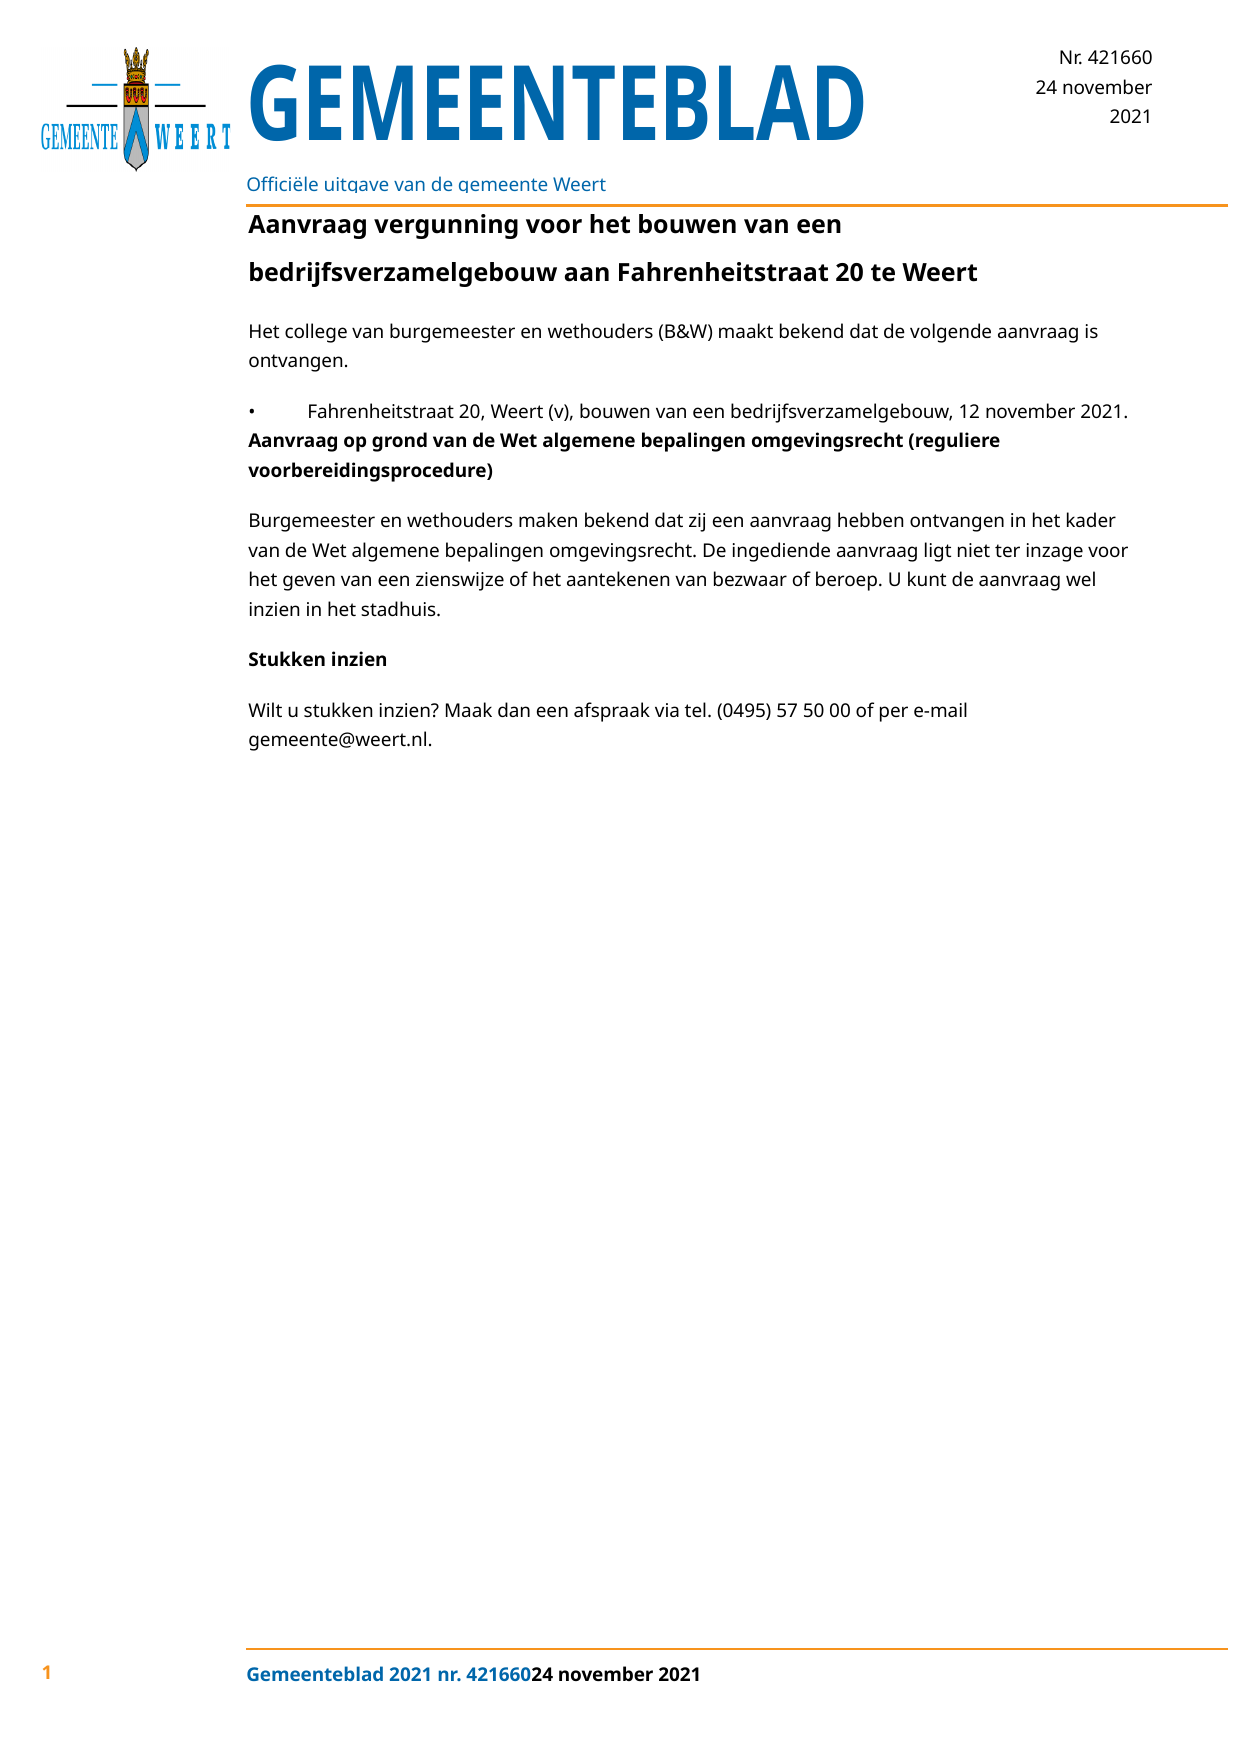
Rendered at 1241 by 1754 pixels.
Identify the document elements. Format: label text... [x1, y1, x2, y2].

text Wilt u stukken inzien? Maak dan een afspraak via tel. (0495) 57 50 00 of per e-mail gemeente@weert.nl. [248, 697, 1152, 752]
text Het college van burgemeester en wethouders (B&W) maakt bekend dat de volgende aanvraag is ontvangen. [248, 318, 1152, 373]
text Burgemeester en wethouders maken bekend dat zij een aanvraag hebben ontvangen in het kader van de Wet algemene bepalingen omgevingsrecht. De ingediende aanvraag ligt niet ter inzage voor het geven van een zienswijze of het aantekenen van bezwaar of beroep. U kunt de aanvraag wel inzien in het stadhuis. [248, 507, 1152, 622]
text Aanvraag op grond van de Wet algemene bepalingen omgevingsrecht (reguliere voorbereidingsprocedure) [248, 427, 1152, 483]
text Stukken inzien [248, 647, 1152, 672]
text Aanvraag vergunning voor het bouwen van een bedrijfsverzamelgebouw aan Fahrenheitstraat 20 te Weert [248, 207, 1152, 288]
list Fahrenheitstraat 20, Weert (v), bouwen van een bedrijfsverzamelgebouw, 12 november 2021. [248, 398, 1152, 424]
picture [41, 47, 231, 172]
